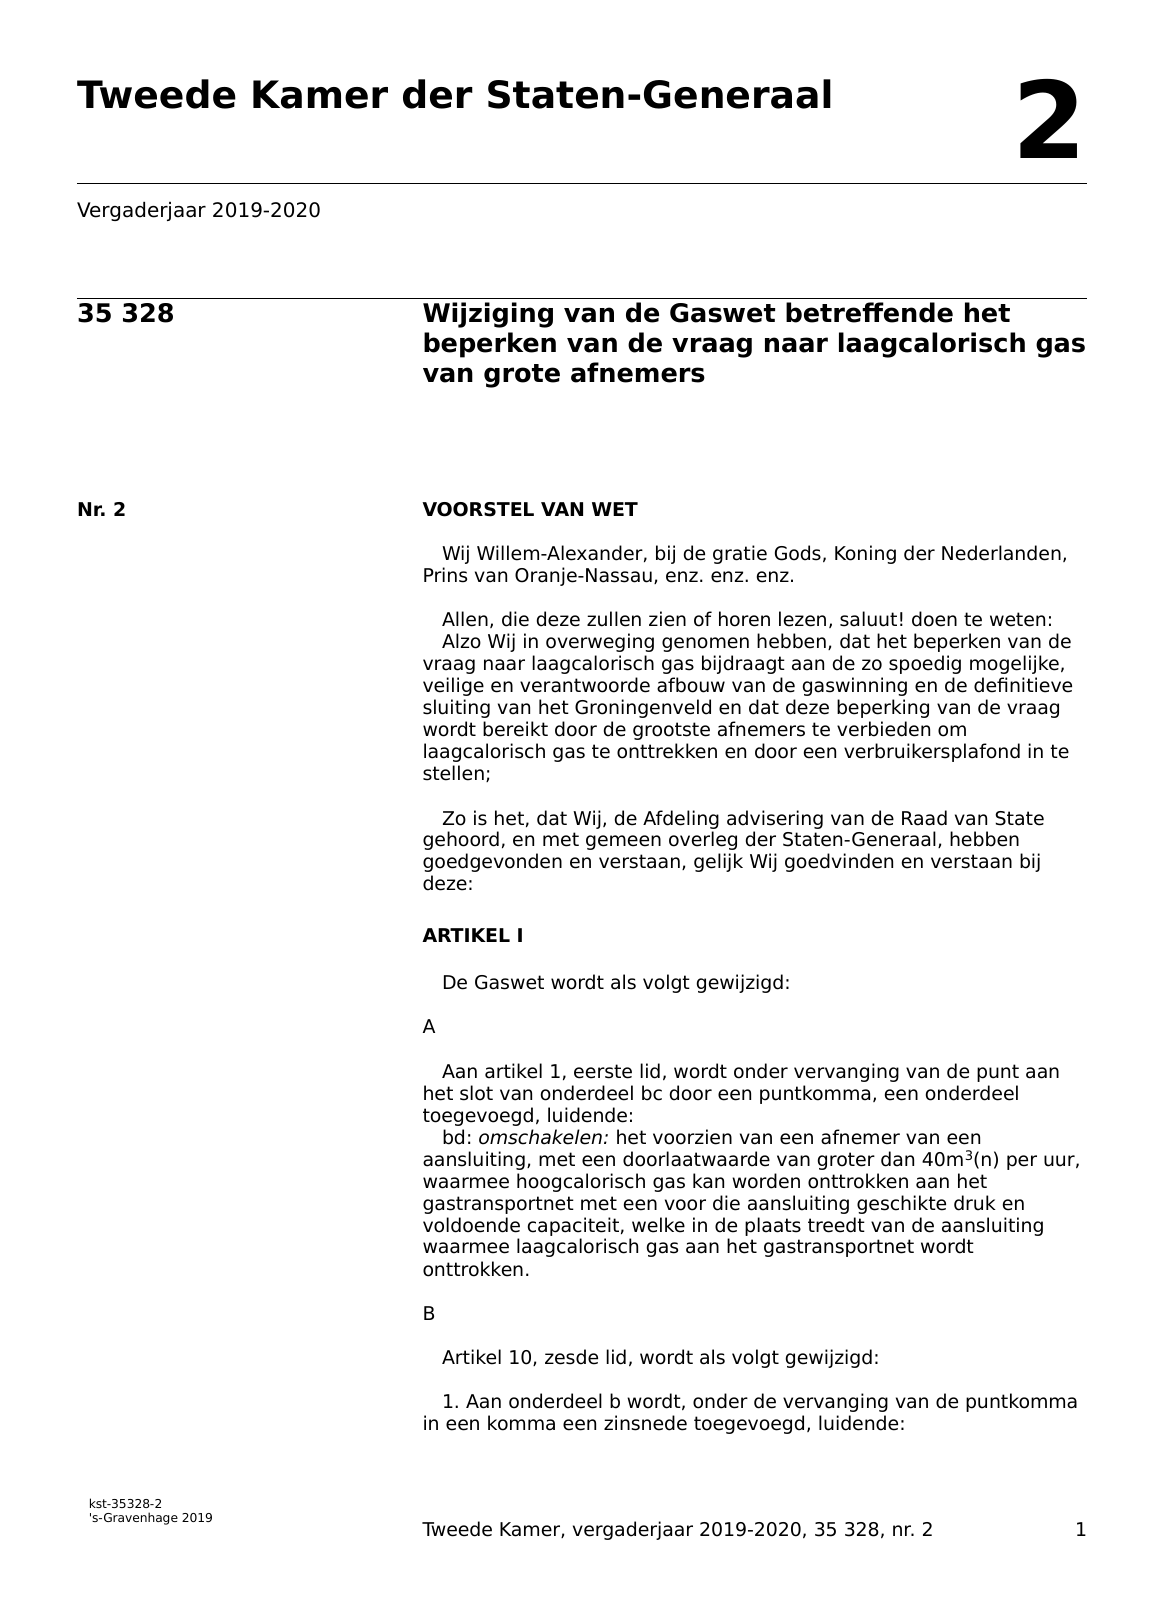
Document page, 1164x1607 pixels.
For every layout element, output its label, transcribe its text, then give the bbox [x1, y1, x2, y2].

table_cell Vergaderjaar 2019-2020 [77, 184, 1087, 298]
subtitle Nr. 2 VOORSTEL VAN WET [77, 499, 1087, 521]
text bd: omschakelen: het voorzien van een afnemer van een aansluiting, met een doorlaatwaarde van groter dan 40m3(n) per uur, waarmee hoogcalorisch gas kan worden onttrokken aan het gastransportnet met een voor die aansluiting geschikte druk en voldoende capaciteit, welke in de plaats treedt van de aansluiting waarmee laagcalorisch gas aan het gastransportnet wordt onttrokken. [422, 1127, 1087, 1280]
subtitle 35 328 Wijziging van de Gaswet betreffende het beperken van de vraag naar laagcalorisch gas van grote afnemers [77, 299, 1087, 388]
subtitle ARTIKEL I [422, 925, 1087, 947]
text De Gaswet wordt als volgt gewijzigd: [422, 972, 1087, 994]
text B [422, 1303, 1087, 1324]
text Artikel 10, zesde lid, wordt als volgt gewijzigd: [422, 1347, 1087, 1369]
text 1. Aan onderdeel b wordt, onder de vervanging van de puntkomma in een komma een zinsnede toegevoegd, luidende: [422, 1391, 1087, 1435]
text A [422, 1016, 1087, 1038]
text Zo is het, dat Wij, de Afdeling advisering van de Raad van State gehoord, en met gemeen overleg der Staten-Generaal, hebben goedgevonden en verstaan, gelijk Wij goedvinden en verstaan bij deze: [422, 807, 1087, 895]
text Allen, die deze zullen zien of horen lezen, saluut! doen te weten: [422, 609, 1087, 631]
text Aan artikel 1, eerste lid, wordt onder vervanging van de punt aan het slot van onderdeel bc door een puntkomma, een onderdeel toegevoegd, luidende: [422, 1061, 1087, 1127]
table_header 2 [886, 59, 1087, 183]
text kst-35328-2 [88, 1497, 323, 1511]
text Alzo Wij in overweging genomen hebben, dat het beperken van de vraag naar laagcalorisch gas bijdraagt aan de zo spoedig mogelijke, veilige en verantwoorde afbouw van de gaswinning en de definitieve sluiting van het Groningenveld en dat deze beperking van de vraag wordt bereikt door de grootste afnemers te verbieden om laagcalorisch gas te onttrekken en door een verbruikersplafond in te stellen; [422, 631, 1087, 785]
text Wij Willem-Alexander, bij de gratie Gods, Koning der Nederlanden, Prins van Oranje-Nassau, enz. enz. enz. [422, 543, 1087, 587]
text 's-Gravenhage 2019 [88, 1511, 323, 1525]
table_header Tweede Kamer der Staten-Generaal [77, 59, 886, 183]
